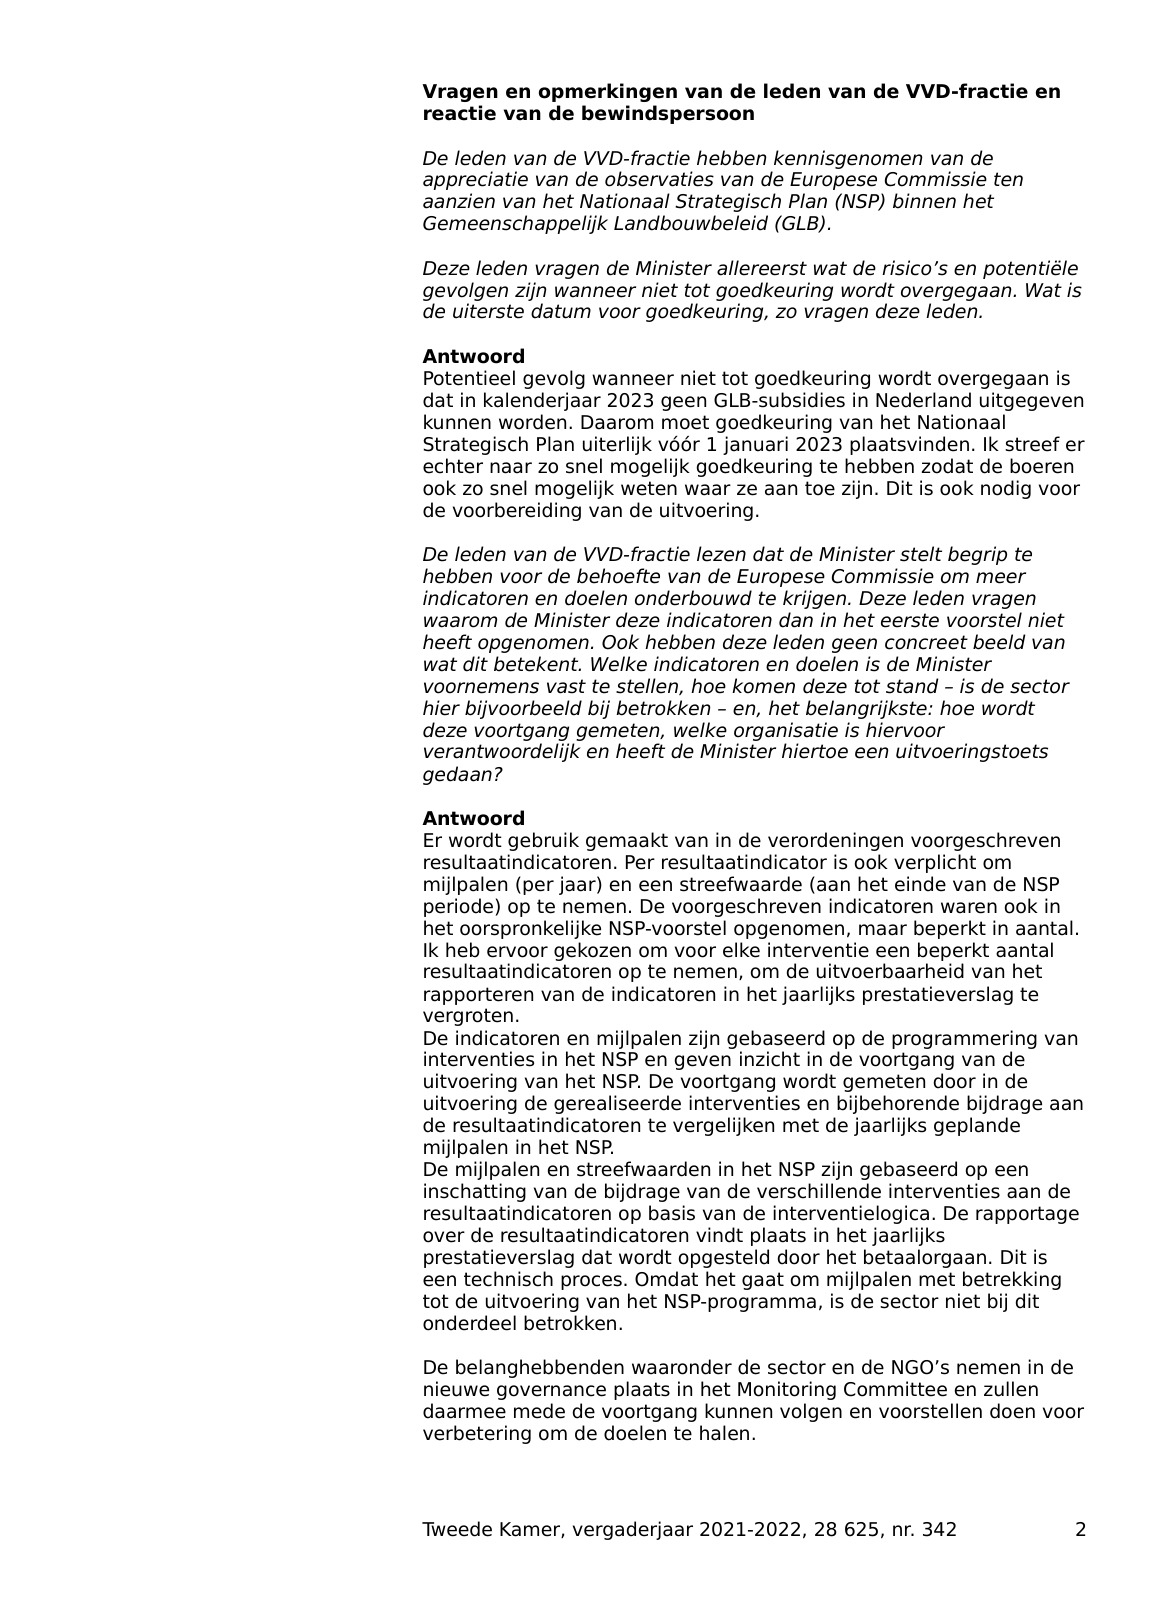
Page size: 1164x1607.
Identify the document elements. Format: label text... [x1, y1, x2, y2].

text Deze leden vragen de Minister allereerst wat de risico’s en potentiële gevolgen zijn wanneer niet tot goedkeuring wordt overgegaan. Wat is de uiterste datum voor goedkeuring, zo vragen deze leden. [422, 257, 1087, 323]
text De leden van de VVD-fractie lezen dat de Minister stelt begrip te hebben voor de behoefte van de Europese Commissie om meer indicatoren en doelen onderbouwd te krijgen. Deze leden vragen waarom de Minister deze indicatoren dan in het eerste voorstel niet heeft opgenomen. Ook hebben deze leden geen concreet beeld van wat dit betekent. Welke indicatoren en doelen is de Minister voornemens vast te stellen, hoe komen deze tot stand – is de sector hier bijvoorbeeld bij betrokken – en, het belangrijkste: hoe wordt deze voortgang gemeten, welke organisatie is hiervoor verantwoordelijk en heeft de Minister hiertoe een uitvoeringstoets gedaan? [422, 544, 1087, 785]
text De belanghebbenden waaronder de sector en de NGO’s nemen in de nieuwe governance plaats in het Monitoring Committee en zullen daarmee mede de voortgang kunnen volgen en voorstellen doen voor verbetering om de doelen te halen. [422, 1357, 1087, 1445]
text De leden van de VVD-fractie hebben kennisgenomen van de appreciatie van de observaties van de Europese Commissie ten aanzien van het Nationaal Strategisch Plan (NSP) binnen het Gemeenschappelijk Landbouwbeleid (GLB). [422, 147, 1087, 235]
subtitle Vragen en opmerkingen van de leden van de VVD-fractie en reactie van de bewindspersoon [422, 81, 1087, 125]
text Potentieel gevolg wanneer niet tot goedkeuring wordt overgegaan is dat in kalenderjaar 2023 geen GLB-subsidies in Nederland uitgegeven kunnen worden. Daarom moet goedkeuring van het Nationaal Strategisch Plan uiterlijk vóór 1 januari 2023 plaatsvinden. Ik streef er echter naar zo snel mogelijk goedkeuring te hebben zodat de boeren ook zo snel mogelijk weten waar ze aan toe zijn. Dit is ook nodig voor de voorbereiding van de uitvoering. [422, 368, 1087, 521]
text Antwoord [422, 808, 1087, 829]
text De indicatoren en mijlpalen zijn gebaseerd op de programmering van interventies in het NSP en geven inzicht in de voortgang van de uitvoering van het NSP. De voortgang wordt gemeten door in de uitvoering de gerealiseerde interventies en bijbehorende bijdrage aan de resultaatindicatoren te vergelijken met de jaarlijks geplande mijlpalen in het NSP. [422, 1027, 1087, 1159]
text Antwoord [422, 346, 1087, 368]
text Er wordt gebruik gemaakt van in de verordeningen voorgeschreven resultaatindicatoren. Per resultaatindicator is ook verplicht om mijlpalen (per jaar) en een streefwaarde (aan het einde van de NSP periode) op te nemen. De voorgeschreven indicatoren waren ook in het oorspronkelijke NSP-voorstel opgenomen, maar beperkt in aantal. Ik heb ervoor gekozen om voor elke interventie een beperkt aantal resultaatindicatoren op te nemen, om de uitvoerbaarheid van het rapporteren van de indicatoren in het jaarlijks prestatieverslag te vergroten. [422, 829, 1087, 1027]
text De mijlpalen en streefwaarden in het NSP zijn gebaseerd op een inschatting van de bijdrage van de verschillende interventies aan de resultaatindicatoren op basis van de interventielogica. De rapportage over de resultaatindicatoren vindt plaats in het jaarlijks prestatieverslag dat wordt opgesteld door het betaalorgaan. Dit is een technisch proces. Omdat het gaat om mijlpalen met betrekking tot de uitvoering van het NSP-programma, is de sector niet bij dit onderdeel betrokken. [422, 1159, 1087, 1335]
